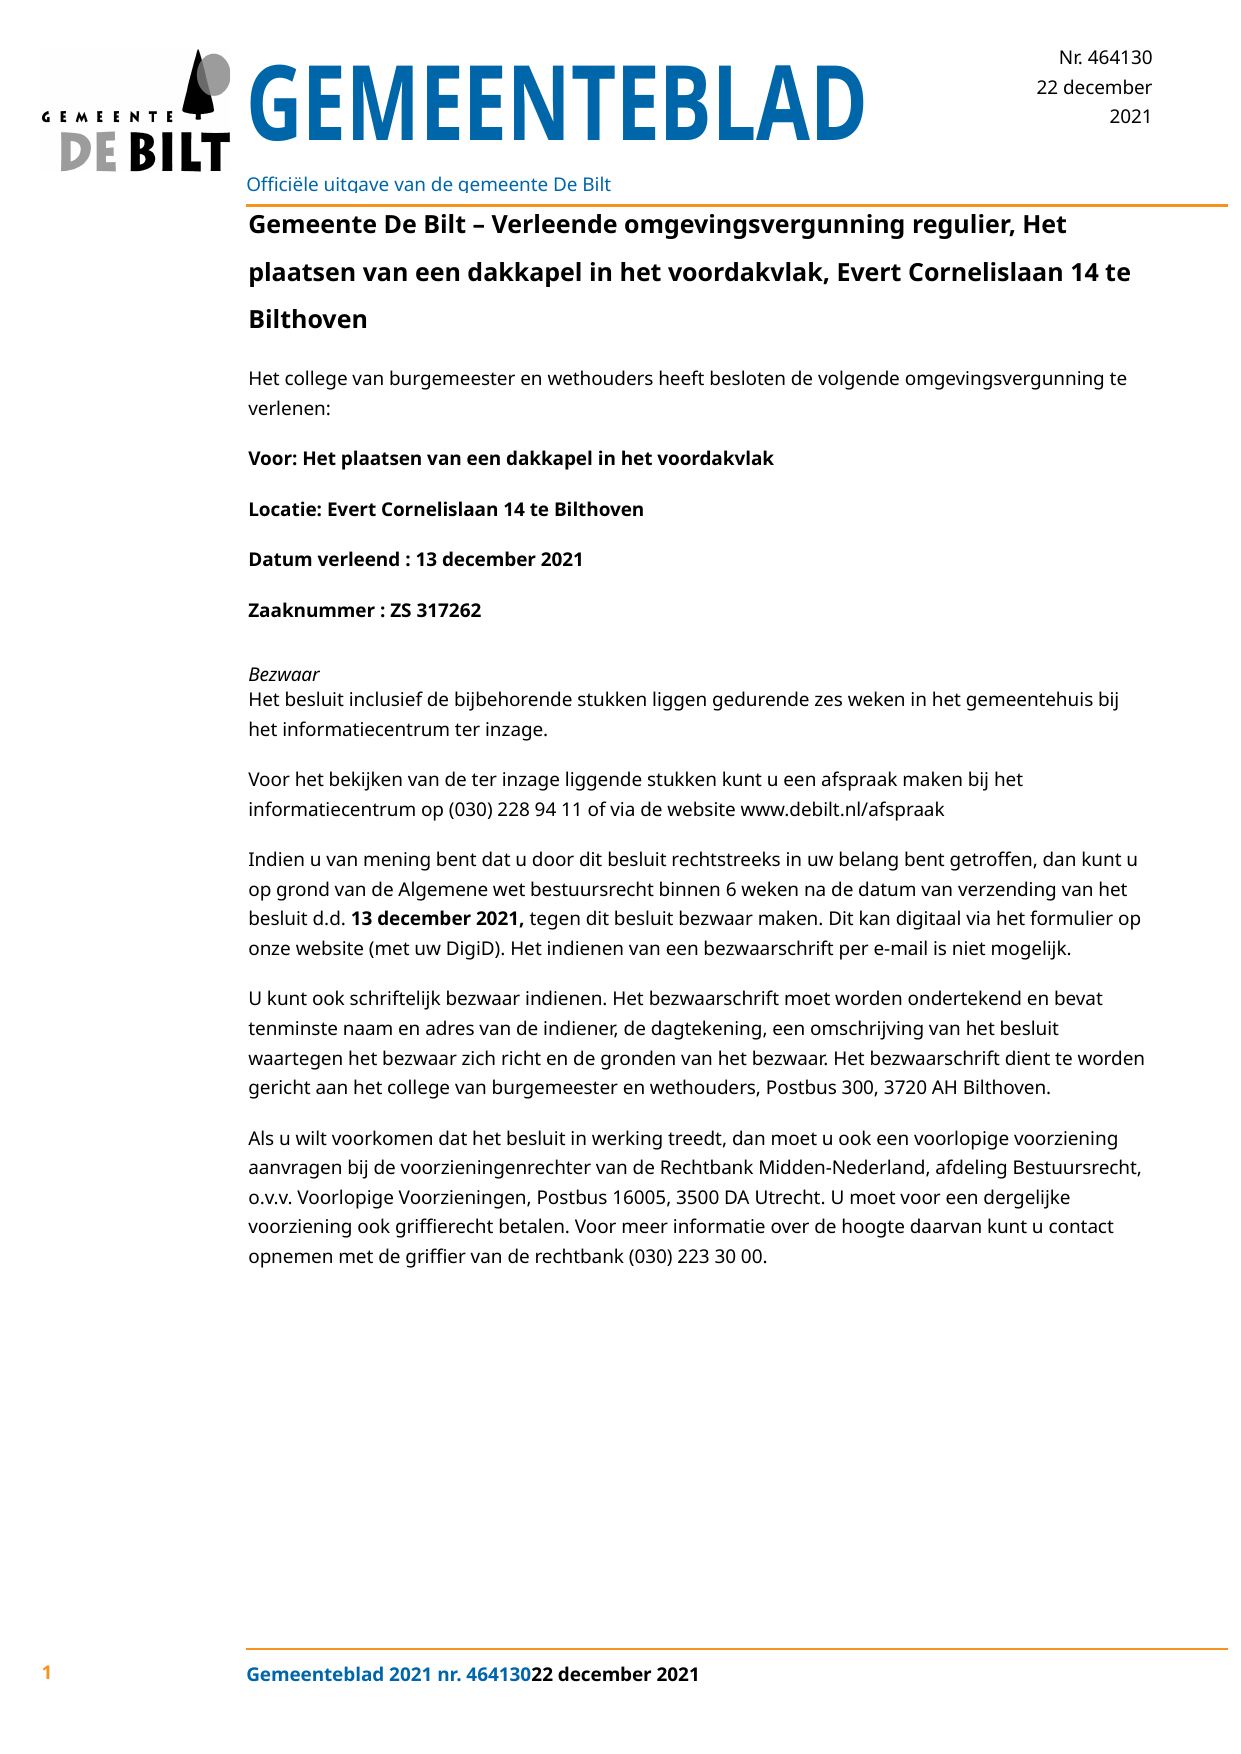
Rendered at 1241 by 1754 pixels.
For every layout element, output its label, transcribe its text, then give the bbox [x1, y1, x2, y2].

text Bezwaar [248, 661, 1152, 686]
text Het college van burgemeester en wethouders heeft besloten de volgende omgevingsvergunning te verlenen: [248, 366, 1152, 421]
text Gemeente De Bilt – Verleende omgevingsvergunning regulier, Het plaatsen van een dakkapel in het voordakvlak, Evert Cornelislaan 14 te Bilthoven [248, 207, 1152, 336]
picture [41, 47, 231, 172]
text U kunt ook schriftelijk bezwaar indienen. Het bezwaarschrift moet worden ondertekend en bevat tenminste naam en adres van de indiener, de dagtekening, een omschrijving van het besluit waartegen het bezwaar zich richt en de gronden van het bezwaar. Het bezwaarschrift dient te worden gericht aan het college van burgemeester en wethouders, Postbus 300, 3720 AH Bilthoven. [248, 986, 1152, 1100]
text Als u wilt voorkomen dat het besluit in werking treedt, dan moet u ook een voorlopige voorziening aanvragen bij de voorzieningenrechter van de Rechtbank Midden-Nederland, afdeling Bestuursrecht, o.v.v. Voorlopige Voorzieningen, Postbus 16005, 3500 DA Utrecht. U moet voor een dergelijke voorziening ook griffierecht betalen. Voor meer informatie over de hoogte daarvan kunt u contact opnemen met de griffier van de rechtbank (030) 223 30 00. [248, 1125, 1152, 1269]
text Locatie: Evert Cornelislaan 14 te Bilthoven [248, 496, 1152, 522]
text Zaaknummer : ZS 317262 [248, 597, 1152, 622]
text Voor het bekijken van de ter inzage liggende stukken kunt u een afspraak maken bij het informatiecentrum op (030) 228 94 11 of via de website www.debilt.nl/afspraak [248, 766, 1152, 822]
text Datum verleend : 13 december 2021 [248, 546, 1152, 572]
text Voor: Het plaatsen van een dakkapel in het voordakvlak [248, 446, 1152, 471]
text Indien u van mening bent dat u door dit besluit rechtstreeks in uw belang bent getroffen, dan kunt u op grond van de Algemene wet bestuursrecht binnen 6 weken na de datum van verzending van het besluit d.d. 13 december 2021, tegen dit besluit bezwaar maken. Dit kan digitaal via het formulier op onze website (met uw DigiD). Het indienen van een bezwaarschrift per e-mail is niet mogelijk. [248, 846, 1152, 961]
text Het besluit inclusief de bijbehorende stukken liggen gedurende zes weken in het gemeentehuis bij het informatiecentrum ter inzage. [248, 686, 1152, 742]
